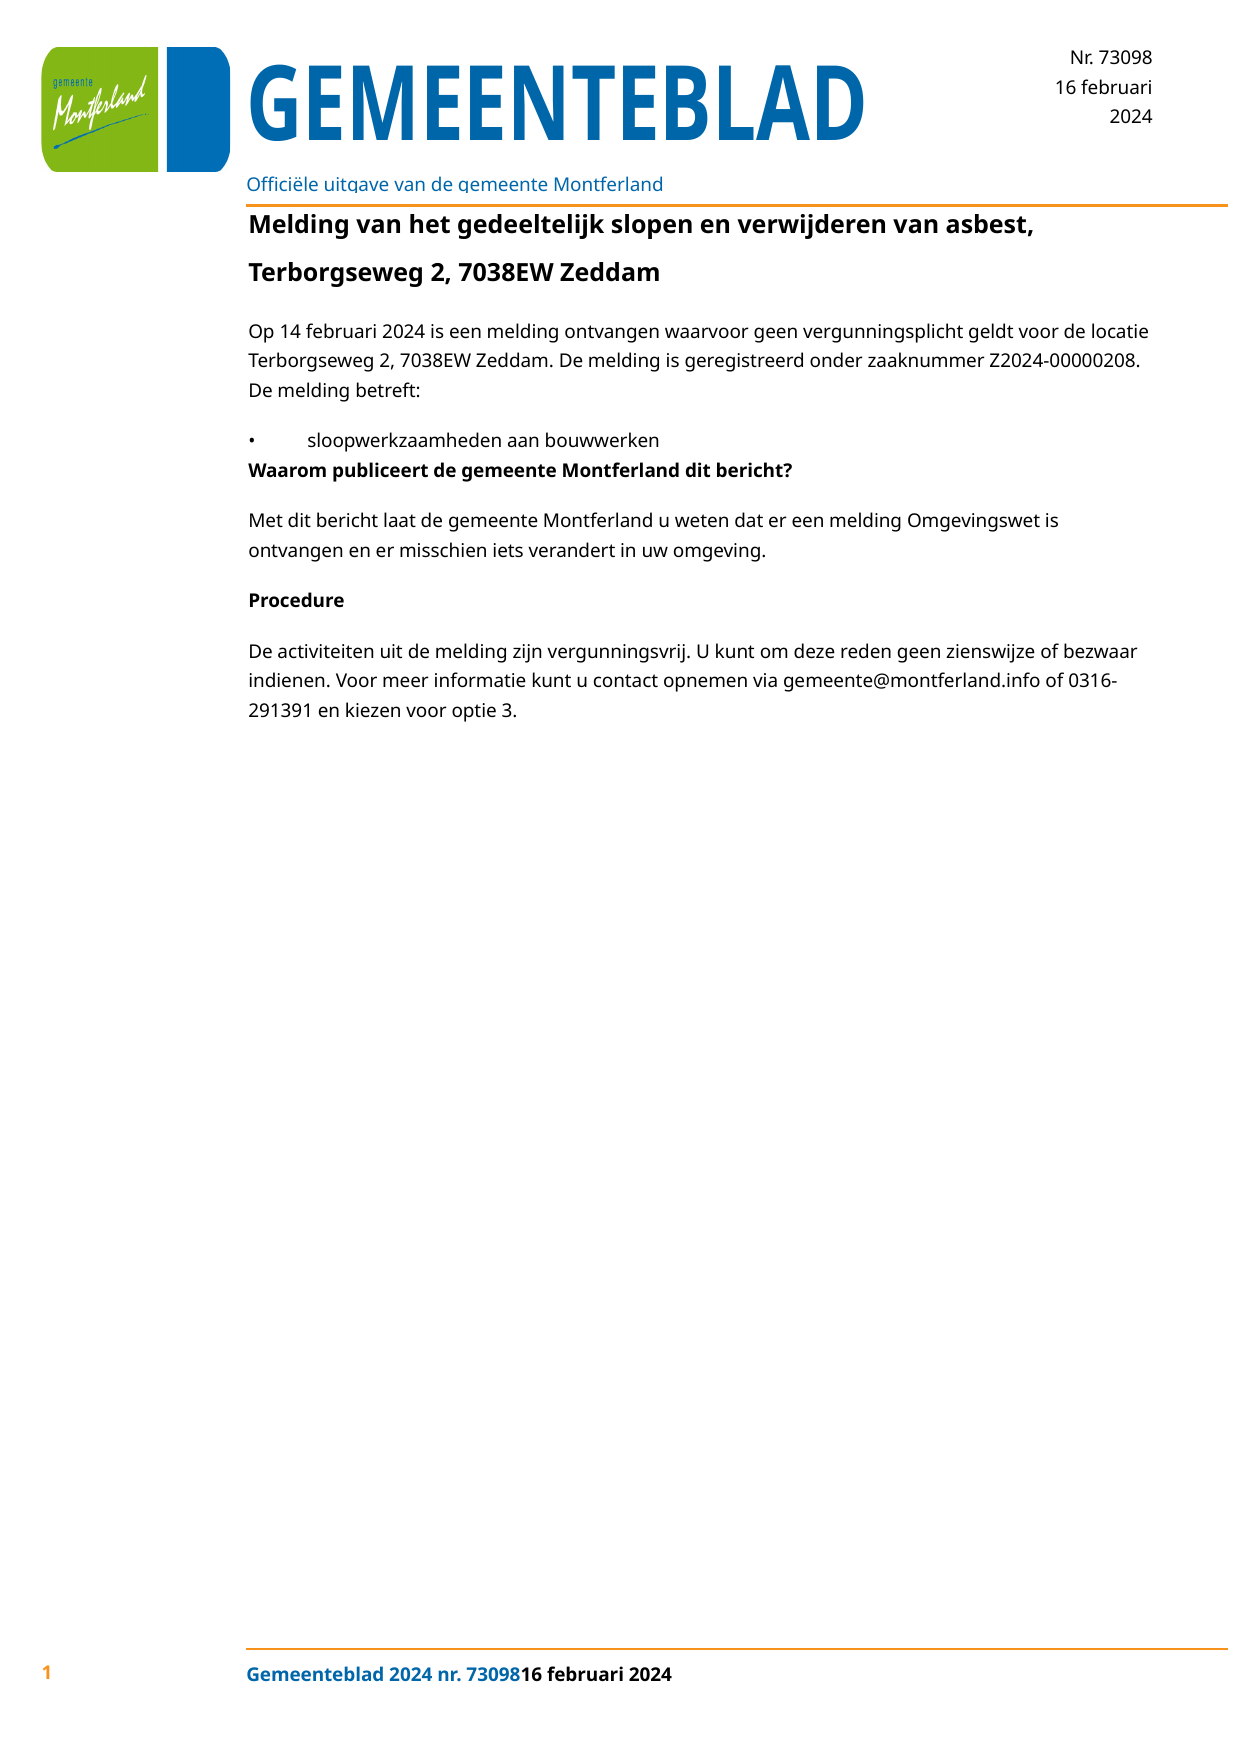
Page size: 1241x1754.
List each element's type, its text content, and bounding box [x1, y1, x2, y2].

text Op 14 februari 2024 is een melding ontvangen waarvoor geen vergunningsplicht geldt voor de locatie Terborgseweg 2, 7038EW Zeddam. De melding is geregistreerd onder zaaknummer Z2024-00000208. De melding betreft: [248, 318, 1152, 403]
text Waarom publiceert de gemeente Montferland dit bericht? [248, 457, 1152, 483]
text Procedure [248, 587, 1152, 613]
picture [41, 47, 231, 172]
text De activiteiten uit de melding zijn vergunningsvrij. U kunt om deze reden geen zienswijze of bezwaar indienen. Voor meer informatie kunt u contact opnemen via gemeente@montferland.info of 0316-291391 en kiezen voor optie 3. [248, 638, 1152, 723]
text Melding van het gedeeltelijk slopen en verwijderen van asbest, Terborgseweg 2, 7038EW Zeddam [248, 207, 1152, 288]
list sloopwerkzaamheden aan bouwwerken [248, 427, 1152, 453]
text Met dit bericht laat de gemeente Montferland u weten dat er een melding Omgevingswet is ontvangen en er misschien iets verandert in uw omgeving. [248, 507, 1152, 563]
